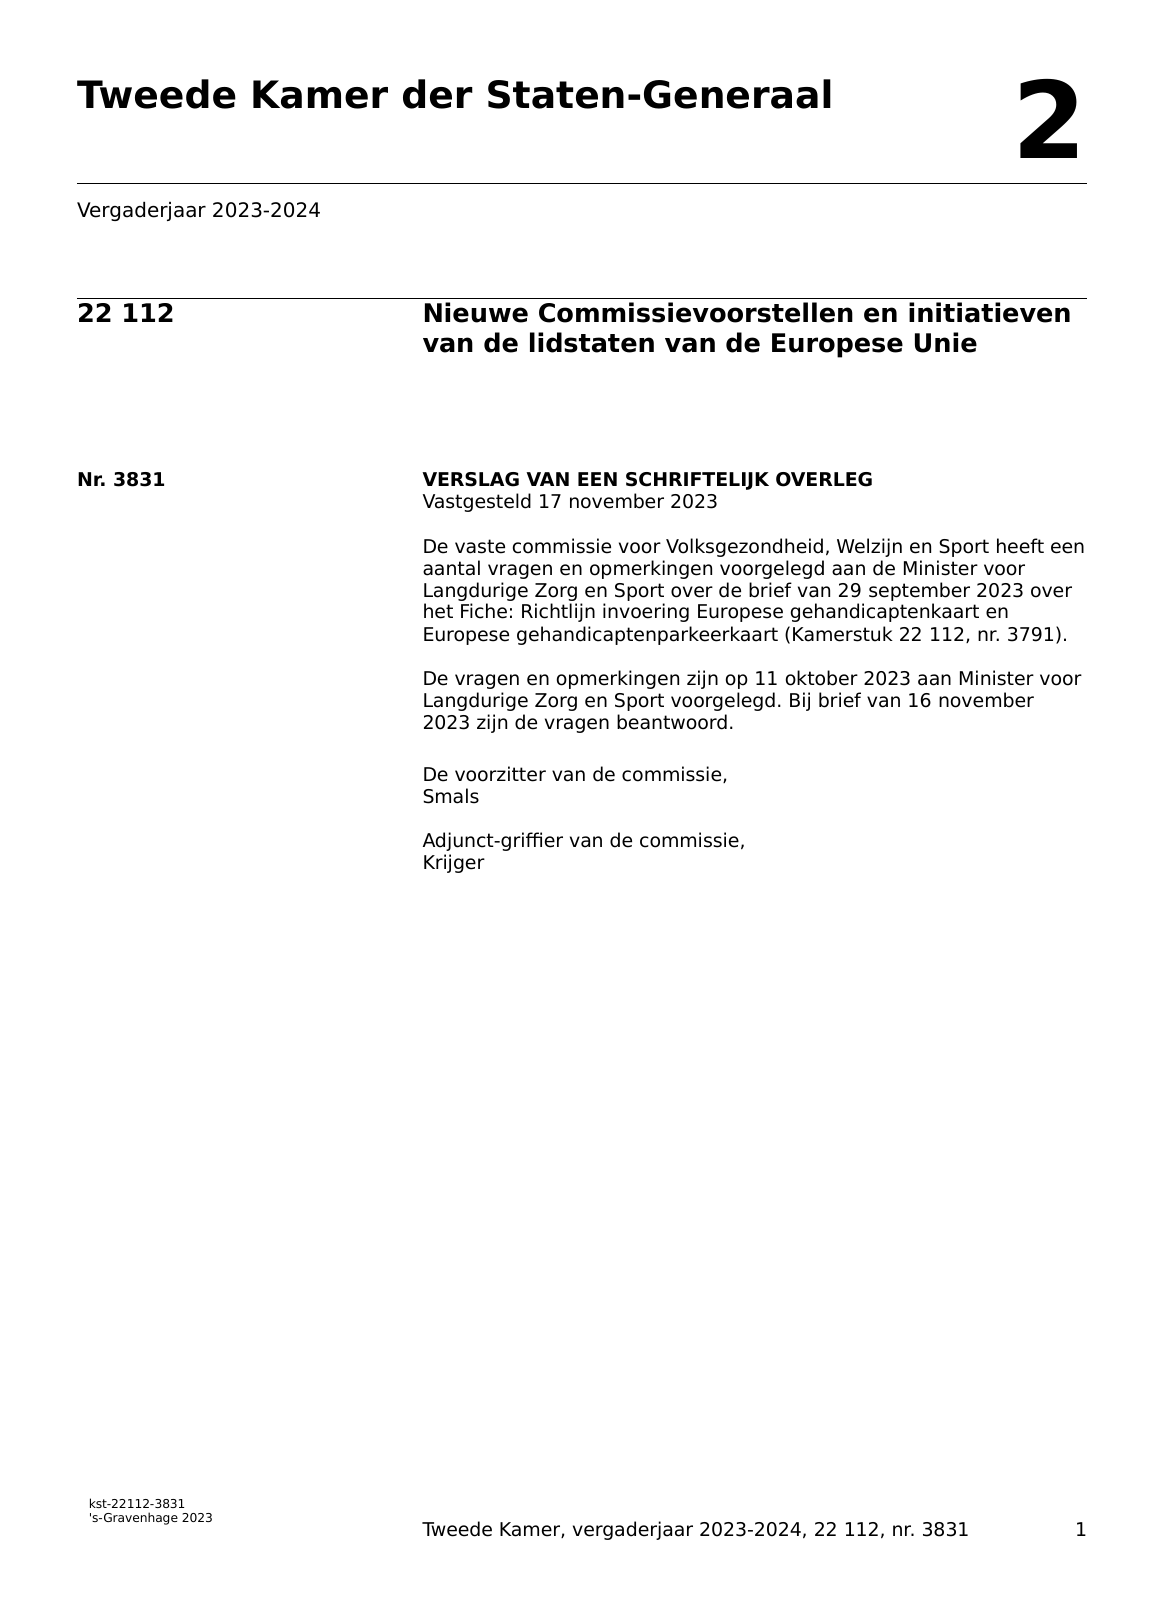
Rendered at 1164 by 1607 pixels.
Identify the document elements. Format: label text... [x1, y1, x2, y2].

table_header Tweede Kamer der Staten-Generaal [77, 59, 886, 183]
text De vragen en opmerkingen zijn op 11 oktober 2023 aan Minister voor Langdurige Zorg en Sport voorgelegd. Bij brief van 16 november 2023 zijn de vragen beantwoord. [422, 668, 1087, 733]
text De vaste commissie voor Volksgezondheid, Welzijn en Sport heeft een aantal vragen en opmerkingen voorgelegd aan de Minister voor Langdurige Zorg en Sport over de brief van 29 september 2023 over het Fiche: Richtlijn invoering Europese gehandicaptenkaart en Europese gehandicaptenparkeerkaart (Kamerstuk 22 112, nr. 3791). [422, 536, 1087, 645]
text kst-22112-3831 [88, 1497, 323, 1511]
table_header 2 [886, 59, 1087, 183]
table_cell Vergaderjaar 2023-2024 [77, 184, 1087, 298]
subtitle Nr. 3831 VERSLAG VAN EEN SCHRIFTELIJK OVERLEG [77, 469, 1087, 491]
text Vastgesteld 17 november 2023 [422, 491, 1087, 513]
text 's-Gravenhage 2023 [88, 1511, 323, 1525]
text De voorzitter van de commissie, Smals [422, 763, 1087, 807]
subtitle 22 112 Nieuwe Commissievoorstellen en initiatieven van de lidstaten van de Europese Unie [77, 299, 1087, 358]
text Adjunct-griffier van de commissie, Krijger [422, 830, 1087, 874]
